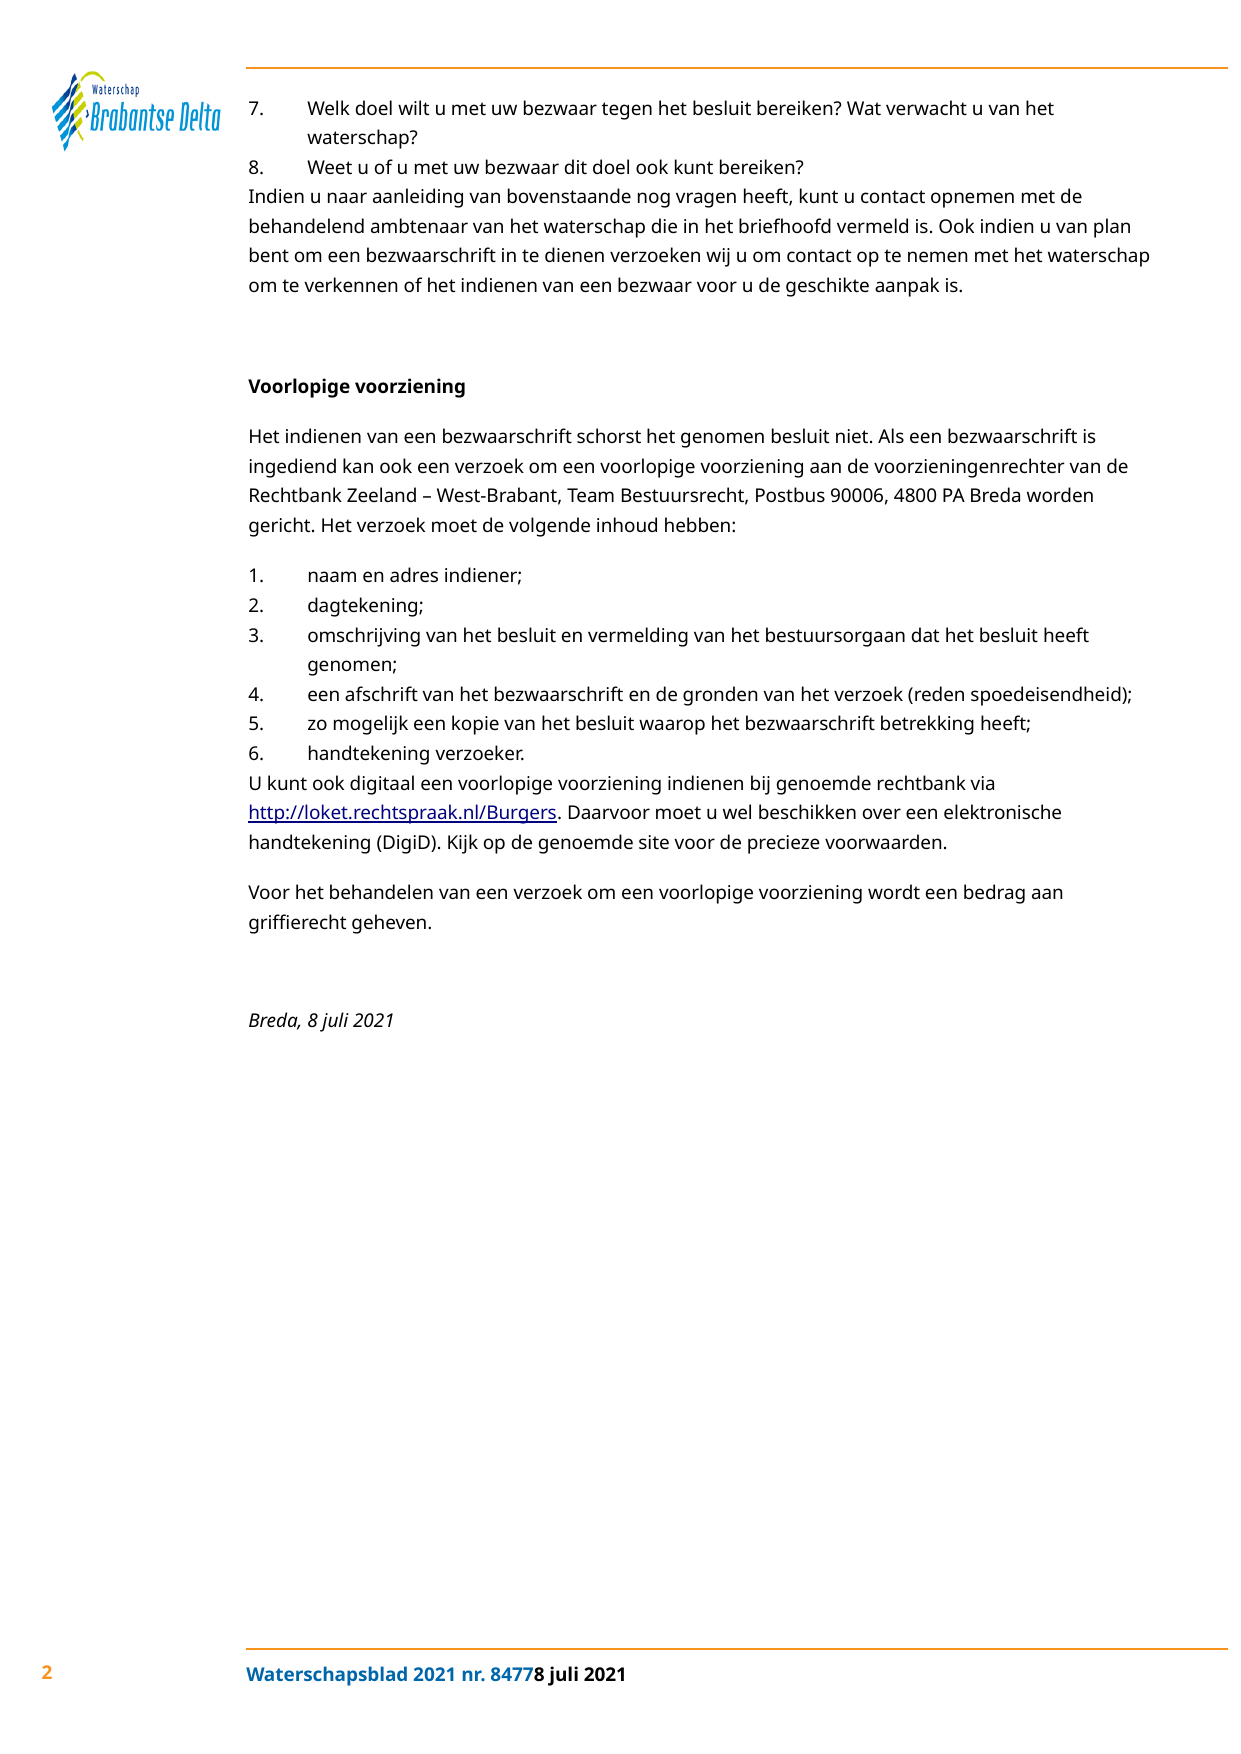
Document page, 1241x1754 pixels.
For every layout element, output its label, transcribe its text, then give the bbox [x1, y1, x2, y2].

list Weet u of u met uw bezwaar dit doel ook kunt bereiken? [248, 154, 1152, 180]
list een afschrift van het bezwaarschrift en de gronden van het verzoek (reden spoedeisendheid); [248, 681, 1152, 707]
text Indien u naar aanleiding van bovenstaande nog vragen heeft, kunt u contact opnemen met de behandelend ambtenaar van het waterschap die in het briefhoofd vermeld is. Ook indien u van plan bent om een bezwaarschrift in te dienen verzoeken wij u om contact op te nemen met het waterschap om te verkennen of het indienen van een bezwaar voor u de geschikte aanpak is. [248, 183, 1152, 298]
text Voor het behandelen van een verzoek om een voorlopige voorziening wordt een bedrag aan griffierecht geheven. [248, 879, 1152, 935]
text U kunt ook digitaal een voorlopige voorziening indienen bij genoemde rechtbank via http://loket.rechtspraak.nl/Burgers. Daarvoor moet u wel beschikken over een elektronische handtekening (DigiD). Kijk op de genoemde site voor de precieze voorwaarden. [248, 770, 1152, 855]
text Voorlopige voorziening [248, 373, 1152, 399]
list naam en adres indiener; [248, 563, 1152, 588]
list omschrijving van het besluit en vermelding van het bestuursorgaan dat het besluit heeft genomen; [248, 622, 1152, 677]
list Welk doel wilt u met uw bezwaar tegen het besluit bereiken? Wat verwacht u van het waterschap? [248, 95, 1152, 150]
list handtekening verzoeker. [248, 740, 1152, 766]
text Breda, 8 juli 2021 [248, 1007, 1152, 1033]
text Het indienen van een bezwaarschrift schorst het genomen besluit niet. Als een bezwaarschrift is ingediend kan ook een verzoek om een voorlopige voorziening aan de voorzieningenrechter van de Rechtbank Zeeland – West-Brabant, Team Bestuursrecht, Postbus 90006, 4800 PA Breda worden gericht. Het verzoek moet de volgende inhoud hebben: [248, 423, 1152, 538]
list zo mogelijk een kopie van het besluit waarop het bezwaarschrift betrekking heeft; [248, 711, 1152, 736]
list dagtekening; [248, 592, 1152, 618]
picture [41, 47, 231, 172]
